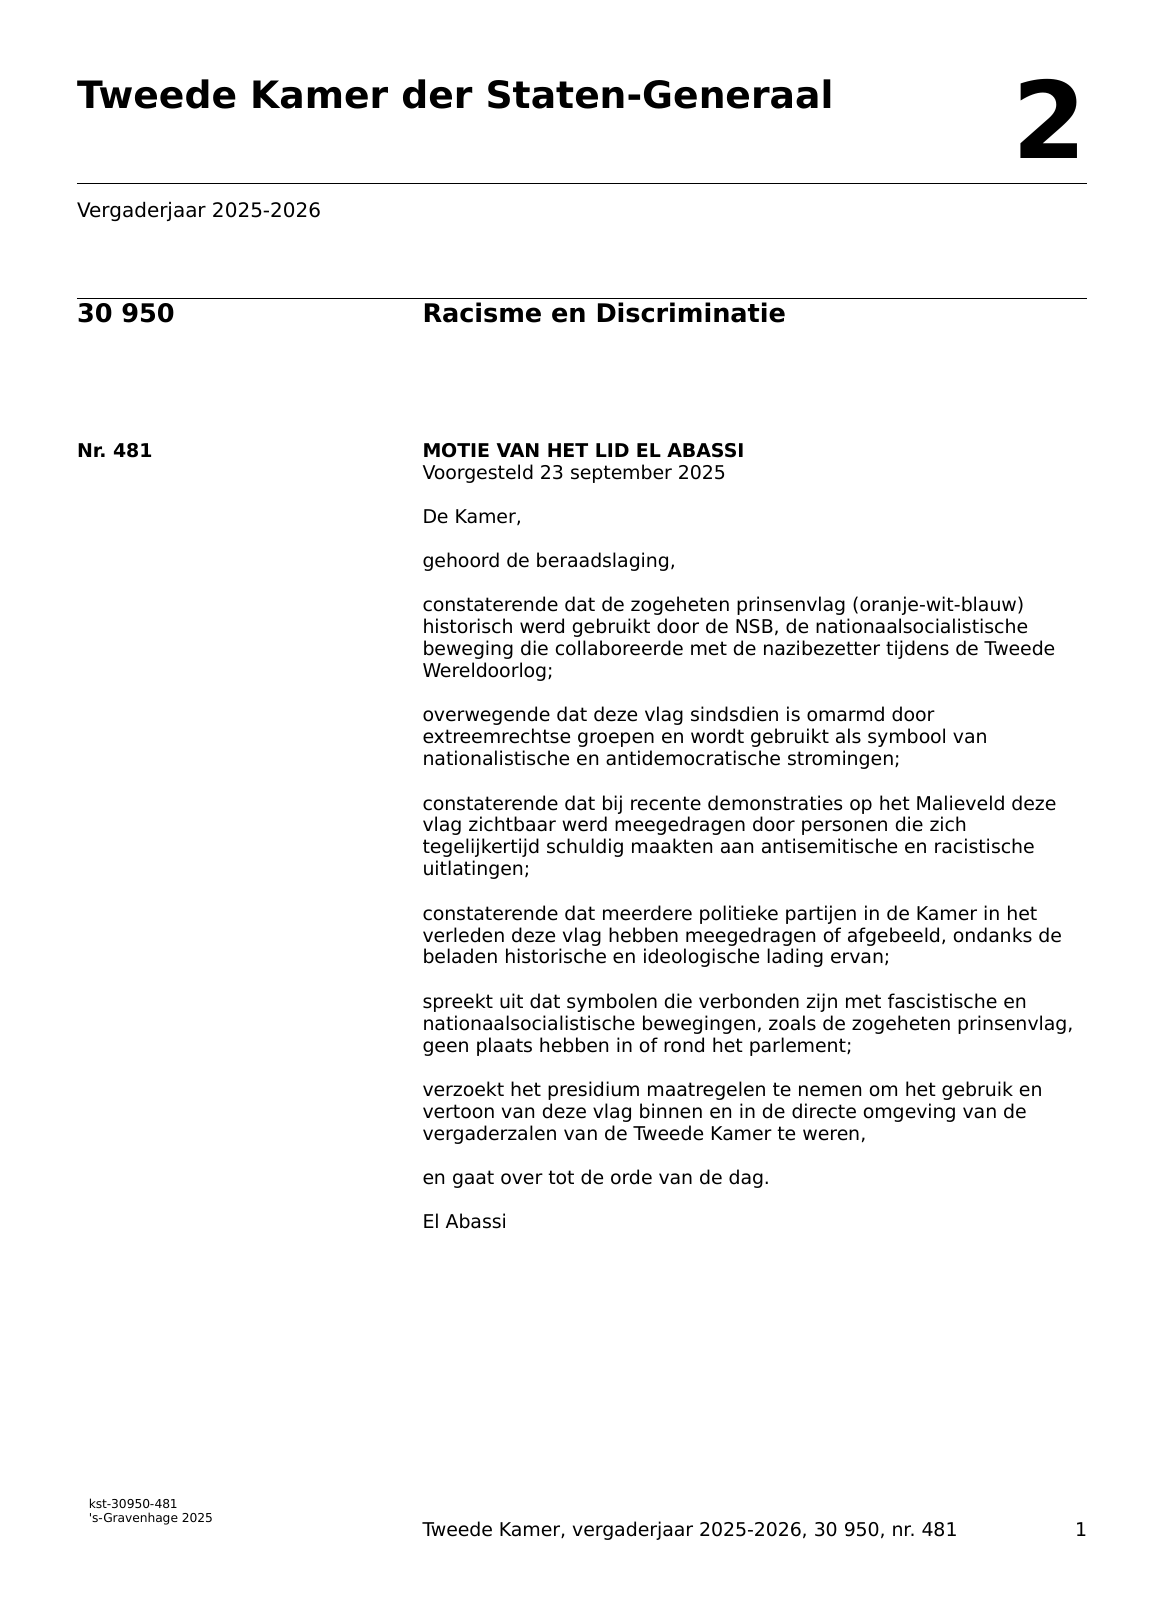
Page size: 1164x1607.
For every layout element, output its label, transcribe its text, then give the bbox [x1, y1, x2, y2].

table_cell Vergaderjaar 2025-2026 [77, 184, 1087, 298]
text constaterende dat bij recente demonstraties op het Malieveld deze vlag zichtbaar werd meegedragen door personen die zich tegelijkertijd schuldig maakten aan antisemitische en racistische uitlatingen; [422, 792, 1087, 880]
text constaterende dat meerdere politieke partijen in de Kamer in het verleden deze vlag hebben meegedragen of afgebeeld, ondanks de beladen historische en ideologische lading ervan; [422, 902, 1087, 968]
text 's-Gravenhage 2025 [88, 1511, 323, 1525]
text kst-30950-481 [88, 1497, 323, 1511]
text en gaat over tot de orde van de dag. [422, 1167, 1087, 1189]
subtitle Nr. 481 MOTIE VAN HET LID EL ABASSI [77, 440, 1087, 462]
text Voorgesteld 23 september 2025 [422, 462, 1087, 484]
text spreekt uit dat symbolen die verbonden zijn met fascistische en nationaalsocialistische bewegingen, zoals de zogeheten prinsenvlag, geen plaats hebben in of rond het parlement; [422, 991, 1087, 1057]
text El Abassi [422, 1211, 1087, 1233]
text gehoord de beraadslaging, [422, 550, 1087, 572]
table_header Tweede Kamer der Staten-Generaal [77, 59, 886, 183]
text De Kamer, [422, 506, 1087, 528]
subtitle 30 950 Racisme en Discriminatie [77, 299, 1087, 329]
text verzoekt het presidium maatregelen te nemen om het gebruik en vertoon van deze vlag binnen en in de directe omgeving van de vergaderzalen van de Tweede Kamer te weren, [422, 1079, 1087, 1145]
text overwegende dat deze vlag sindsdien is omarmd door extreemrechtse groepen en wordt gebruikt als symbool van nationalistische en antidemocratische stromingen; [422, 704, 1087, 770]
table_header 2 [886, 59, 1087, 183]
text constaterende dat de zogeheten prinsenvlag (oranje-wit-blauw) historisch werd gebruikt door de NSB, de nationaalsocialistische beweging die collaboreerde met de nazibezetter tijdens de Tweede Wereldoorlog; [422, 594, 1087, 682]
